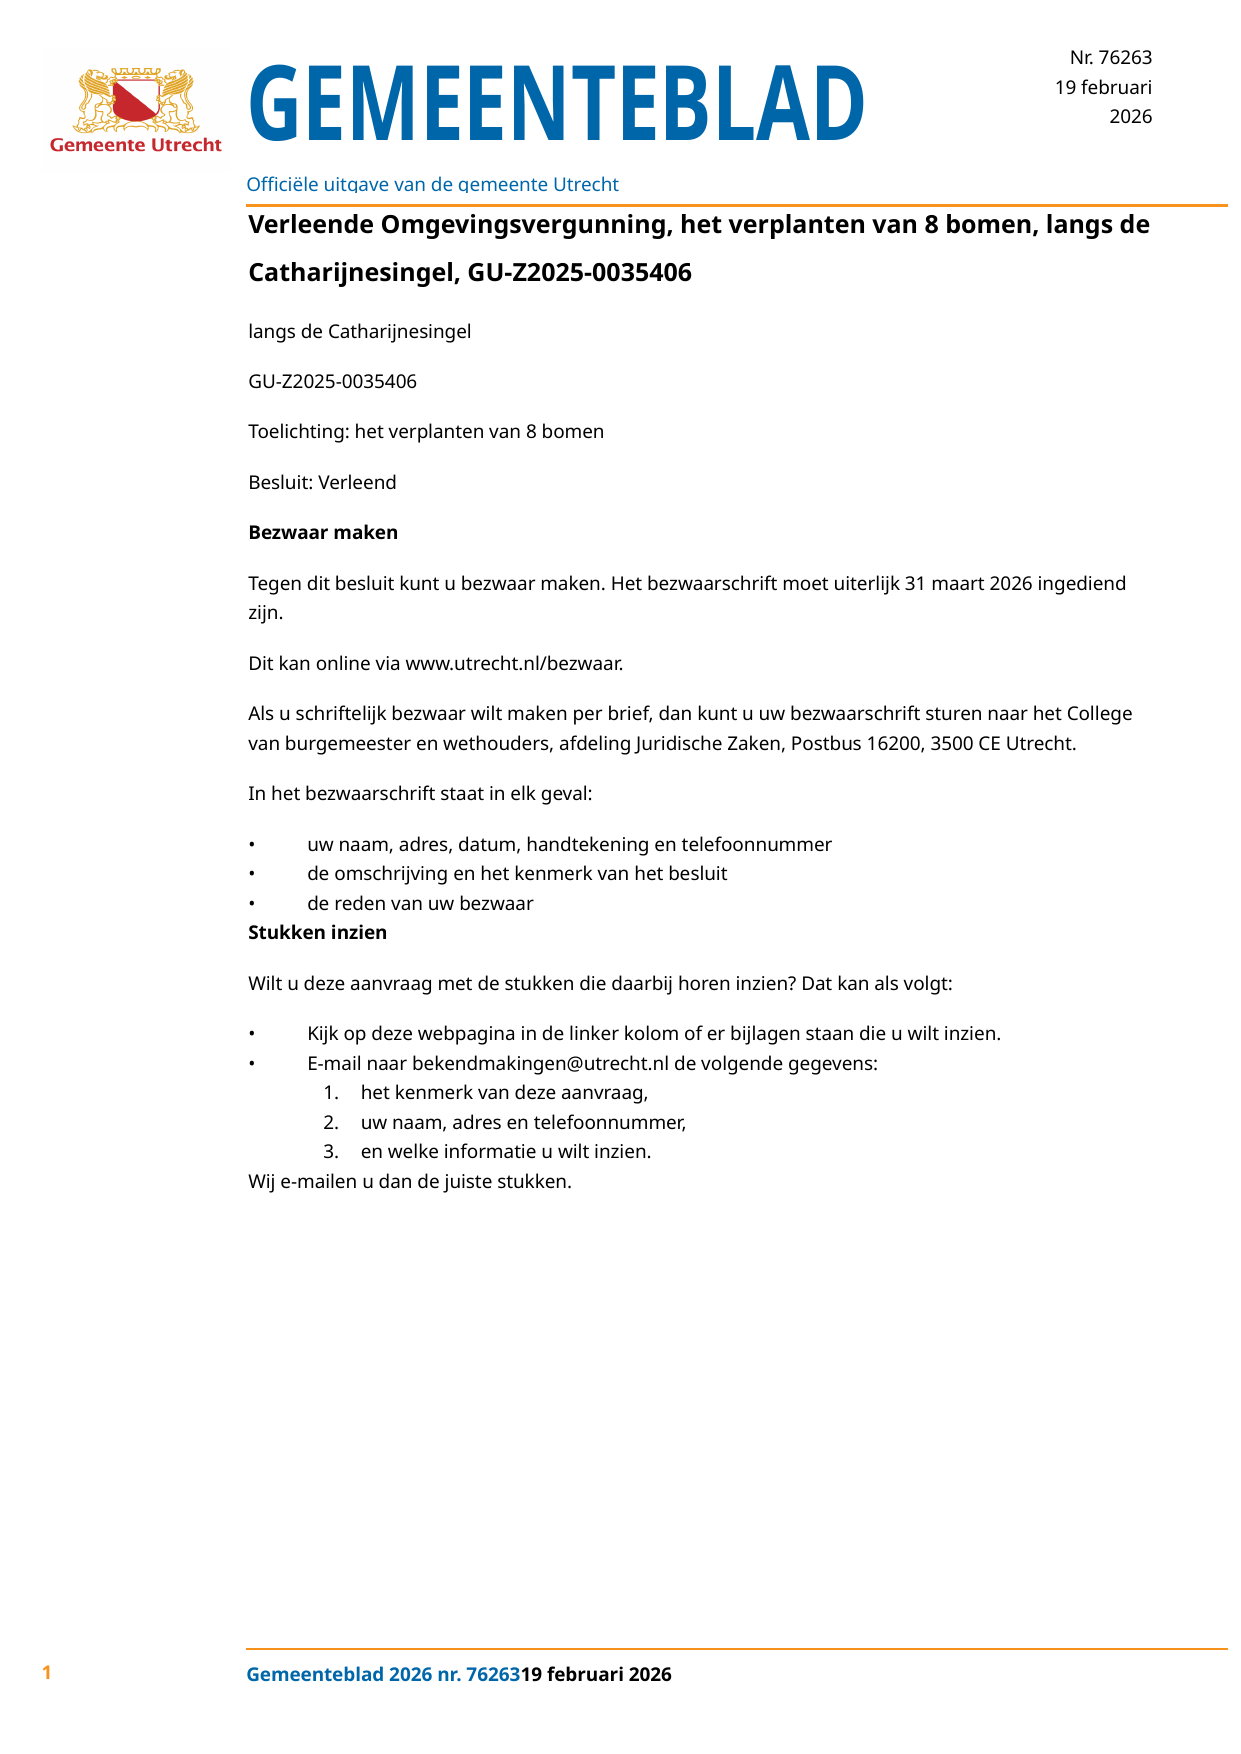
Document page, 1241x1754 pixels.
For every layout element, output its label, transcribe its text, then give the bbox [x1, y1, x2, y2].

list het kenmerk van deze aanvraag, [323, 1079, 1152, 1105]
text Dit kan online via www.utrecht.nl/bezwaar. [248, 650, 1152, 676]
text langs de Catharijnesingel [248, 318, 1152, 344]
list de omschrijving en het kenmerk van het besluit [248, 860, 1152, 886]
list de reden van uw bezwaar [248, 890, 1152, 916]
text In het bezwaarschrift staat in elk geval: [248, 780, 1152, 806]
text Wilt u deze aanvraag met de stukken die daarbij horen inzien? Dat kan als volgt: [248, 970, 1152, 996]
picture [41, 47, 231, 172]
text Als u schriftelijk bezwaar wilt maken per brief, dan kunt u uw bezwaarschrift sturen naar het College van burgemeester en wethouders, afdeling Juridische Zaken, Postbus 16200, 3500 CE Utrecht. [248, 700, 1152, 756]
list uw naam, adres en telefoonnummer, [323, 1109, 1152, 1135]
text Toelichting: het verplanten van 8 bomen [248, 419, 1152, 444]
text Tegen dit besluit kunt u bezwaar maken. Het bezwaarschrift moet uiterlijk 31 maart 2026 ingediend zijn. [248, 570, 1152, 625]
list Kijk op deze webpagina in de linker kolom of er bijlagen staan die u wilt inzien. [248, 1020, 1152, 1046]
list uw naam, adres, datum, handtekening en telefoonnummer [248, 831, 1152, 857]
text Bezwaar maken [248, 519, 1152, 545]
text Verleende Omgevingsvergunning, het verplanten van 8 bomen, langs de Catharijnesingel, GU-Z2025-0035406 [248, 207, 1152, 288]
text GU-Z2025-0035406 [248, 368, 1152, 394]
text Wij e-mailen u dan de juiste stukken. [248, 1168, 1152, 1194]
text Besluit: Verleend [248, 469, 1152, 495]
list en welke informatie u wilt inzien. [323, 1139, 1152, 1164]
list E-mail naar bekendmakingen@utrecht.nl de volgende gegevens: [248, 1050, 1152, 1076]
text Stukken inzien [248, 919, 1152, 945]
